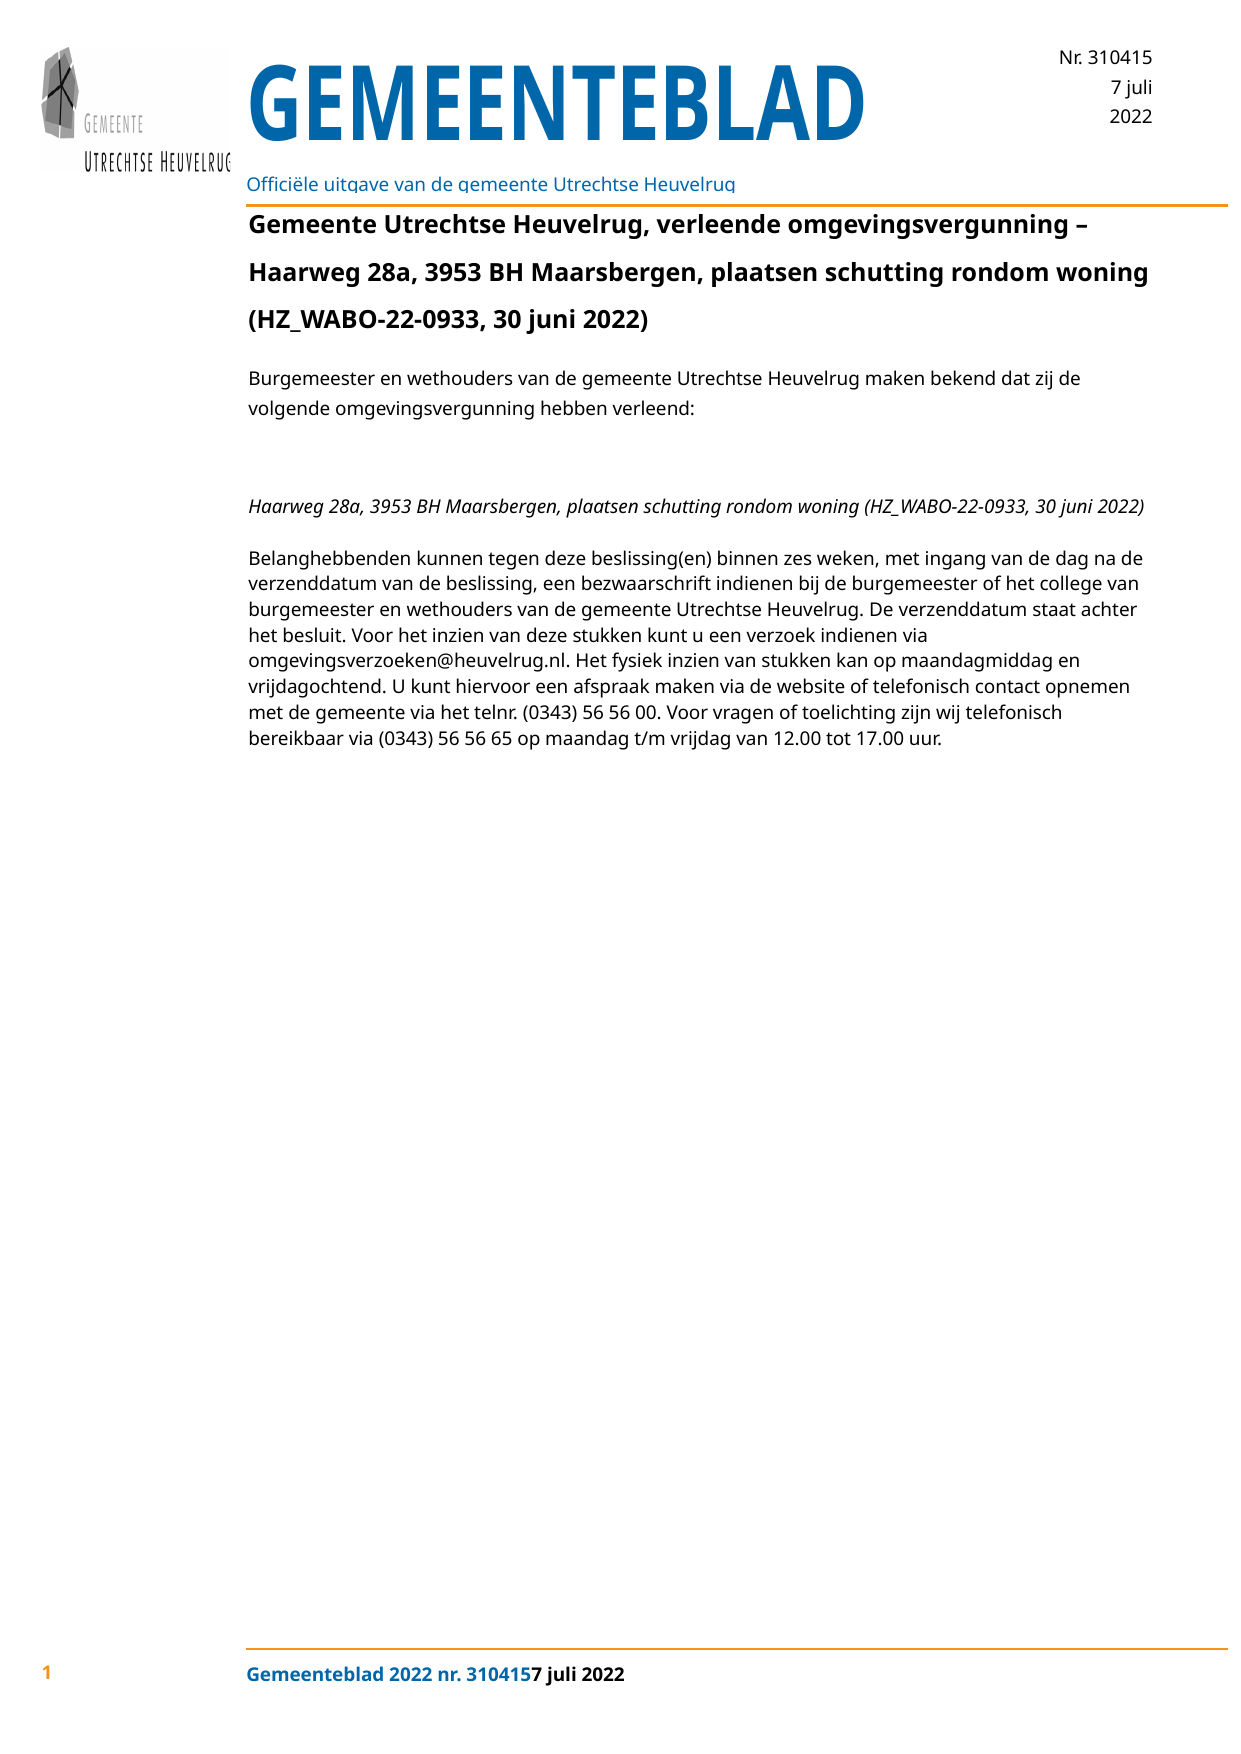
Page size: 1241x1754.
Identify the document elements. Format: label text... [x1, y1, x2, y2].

text Burgemeester en wethouders van de gemeente Utrechtse Heuvelrug maken bekend dat zij de volgende omgevingsvergunning hebben verleend: [248, 366, 1152, 421]
text Gemeente Utrechtse Heuvelrug, verleende omgevingsvergunning – Haarweg 28a, 3953 BH Maarsbergen, plaatsen schutting rondom woning (HZ_WABO-22-0933, 30 juni 2022) [248, 207, 1152, 336]
text Belanghebbenden kunnen tegen deze beslissing(en) binnen zes weken, met ingang van de dag na de verzenddatum van de beslissing, een bezwaarschrift indienen bij de burgemeester of het college van burgemeester en wethouders van de gemeente Utrechtse Heuvelrug. De verzenddatum staat achter het besluit. Voor het inzien van deze stukken kunt u een verzoek indienen via omgevingsverzoeken@heuvelrug.nl. Het fysiek inzien van stukken kan op maandagmiddag en vrijdagochtend. U kunt hiervoor een afspraak maken via de website of telefonisch contact opnemen met de gemeente via het telnr. (0343) 56 56 00. Voor vragen of toelichting zijn wij telefonisch bereikbaar via (0343) 56 56 65 op maandag t/m vrijdag van 12.00 tot 17.00 uur. [248, 545, 1152, 751]
picture [41, 47, 231, 172]
text Haarweg 28a, 3953 BH Maarsbergen, plaatsen schutting rondom woning (HZ_WABO-22-0933, 30 juni 2022) [248, 493, 1152, 519]
